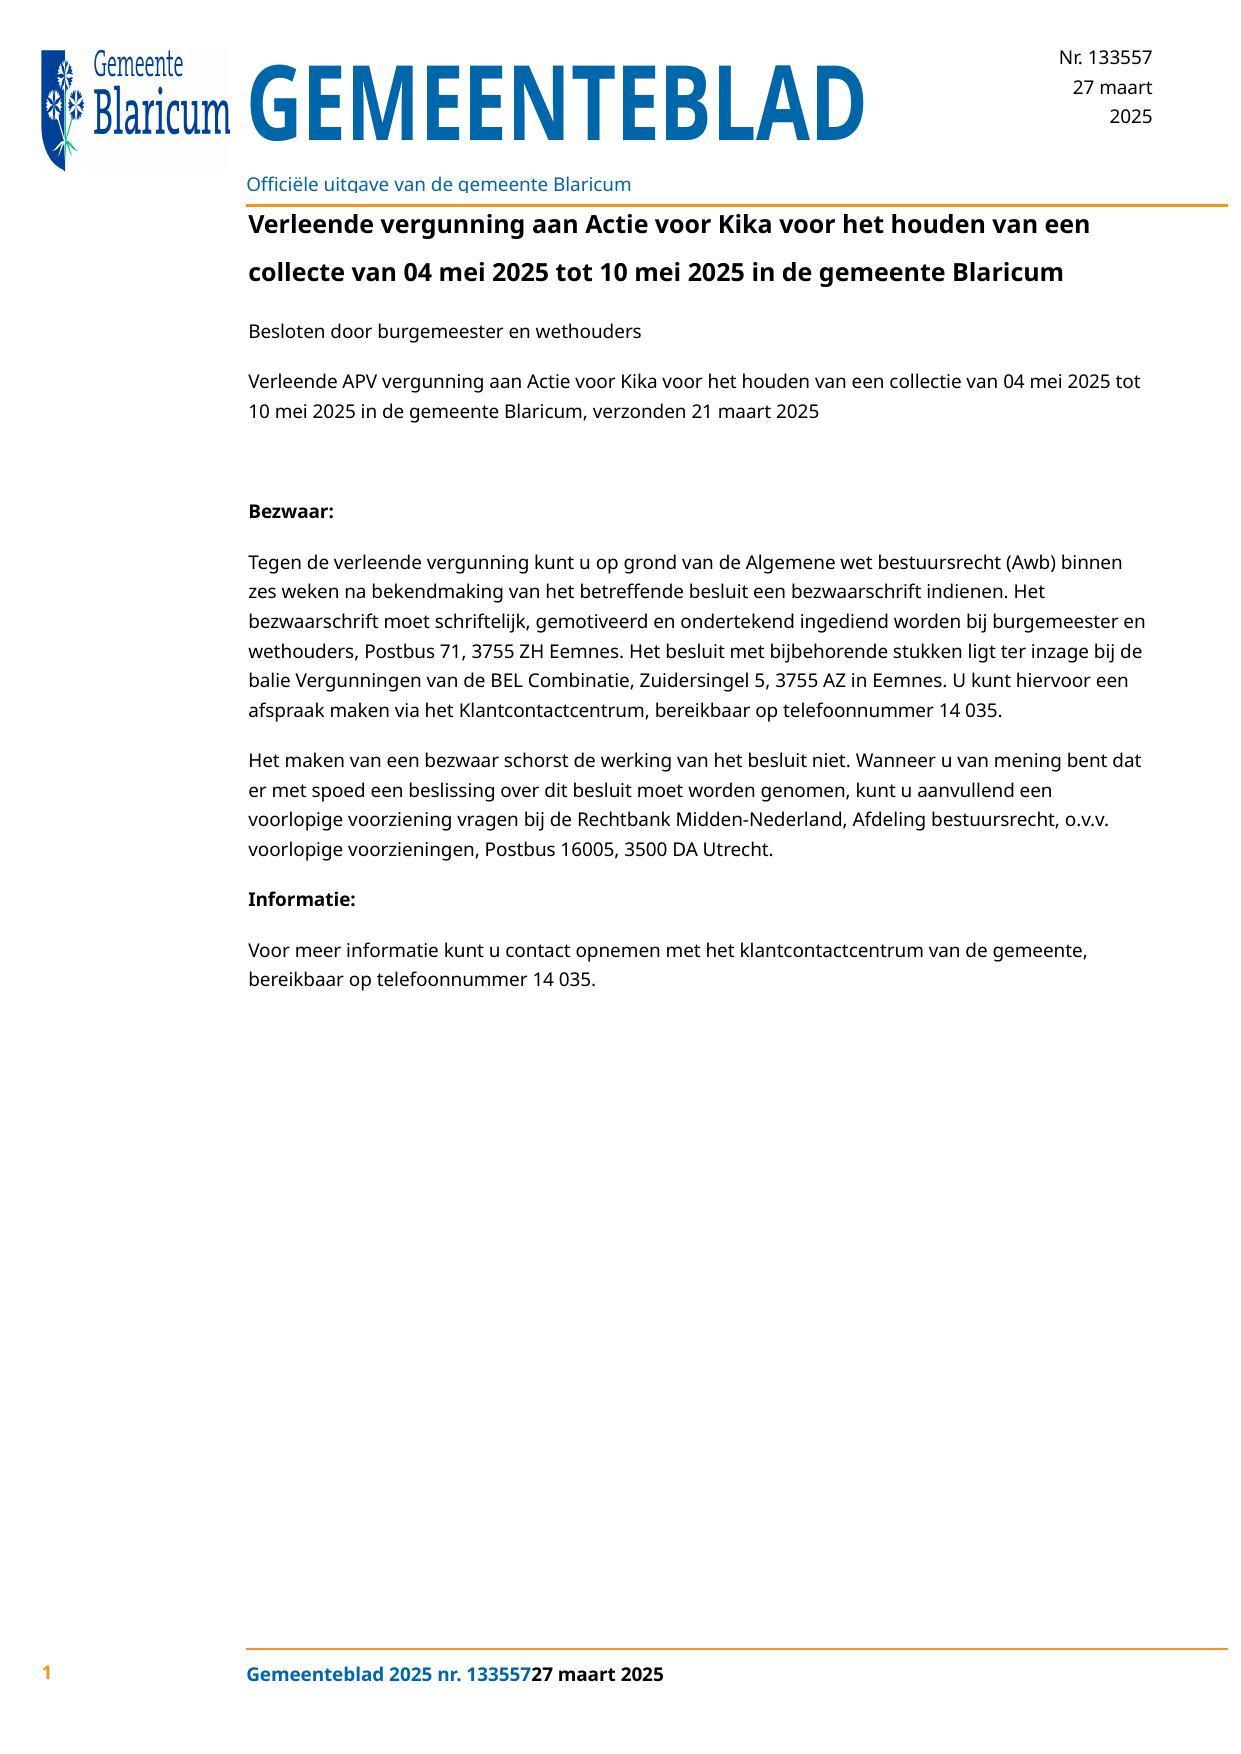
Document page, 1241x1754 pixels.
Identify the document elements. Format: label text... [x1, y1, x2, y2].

text Voor meer informatie kunt u contact opnemen met het klantcontactcentrum van de gemeente, bereikbaar op telefoonnummer 14 035. [248, 937, 1152, 992]
text Besloten door burgemeester en wethouders [248, 318, 1152, 344]
text Verleende vergunning aan Actie voor Kika voor het houden van een collecte van 04 mei 2025 tot 10 mei 2025 in de gemeente Blaricum [248, 207, 1152, 288]
picture [41, 47, 231, 172]
text Verleende APV vergunning aan Actie voor Kika voor het houden van een collectie van 04 mei 2025 tot 10 mei 2025 in de gemeente Blaricum, verzonden 21 maart 2025 [248, 368, 1152, 424]
text Het maken van een bezwaar schorst de werking van het besluit niet. Wanneer u van mening bent dat er met spoed een beslissing over dit besluit moet worden genomen, kunt u aanvullend een voorlopige voorziening vragen bij de Rechtbank Midden-Nederland, Afdeling bestuursrecht, o.v.v. voorlopige voorzieningen, Postbus 16005, 3500 DA Utrecht. [248, 747, 1152, 862]
text Informatie: [248, 887, 1152, 912]
text Bezwaar: [248, 499, 1152, 524]
text Tegen de verleende vergunning kunt u op grond van de Algemene wet bestuursrecht (Awb) binnen zes weken na bekendmaking van het betreffende besluit een bezwaarschrift indienen. Het bezwaarschrift moet schriftelijk, gemotiveerd en ondertekend ingediend worden bij burgemeester en wethouders, Postbus 71, 3755 ZH Eemnes. Het besluit met bijbehorende stukken ligt ter inzage bij de balie Vergunningen van de BEL Combinatie, Zuidersingel 5, 3755 AZ in Eemnes. U kunt hiervoor een afspraak maken via het Klantcontactcentrum, bereikbaar op telefoonnummer 14 035. [248, 549, 1152, 723]
